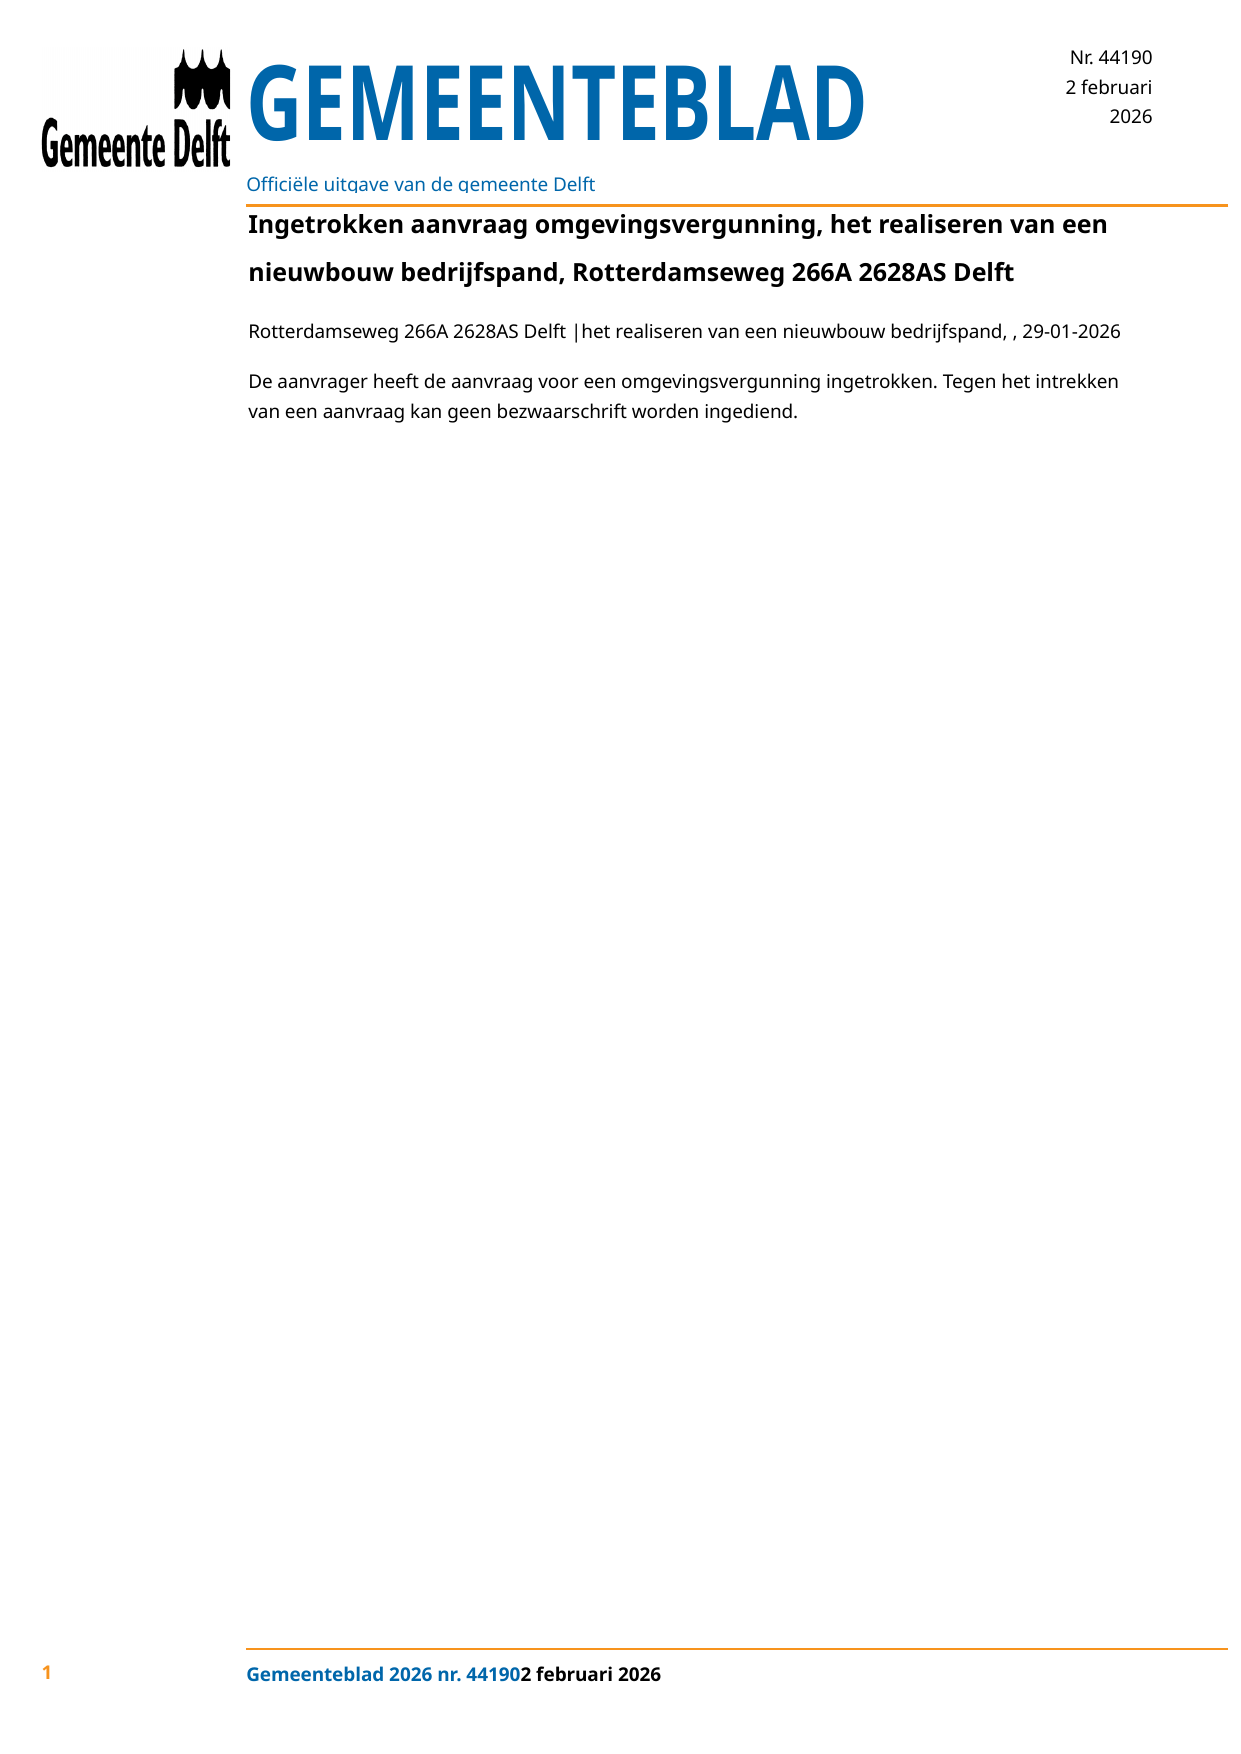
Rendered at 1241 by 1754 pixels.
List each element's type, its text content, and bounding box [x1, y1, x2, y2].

text De aanvrager heeft de aanvraag voor een omgevingsvergunning ingetrokken. Tegen het intrekken van een aanvraag kan geen bezwaarschrift worden ingediend. [248, 368, 1152, 424]
text Ingetrokken aanvraag omgevingsvergunning, het realiseren van een nieuwbouw bedrijfspand, Rotterdamseweg 266A 2628AS Delft [248, 207, 1152, 288]
text Rotterdamseweg 266A 2628AS Delft |het realiseren van een nieuwbouw bedrijfspand, , 29-01-2026 [248, 318, 1152, 344]
picture [41, 47, 231, 172]
